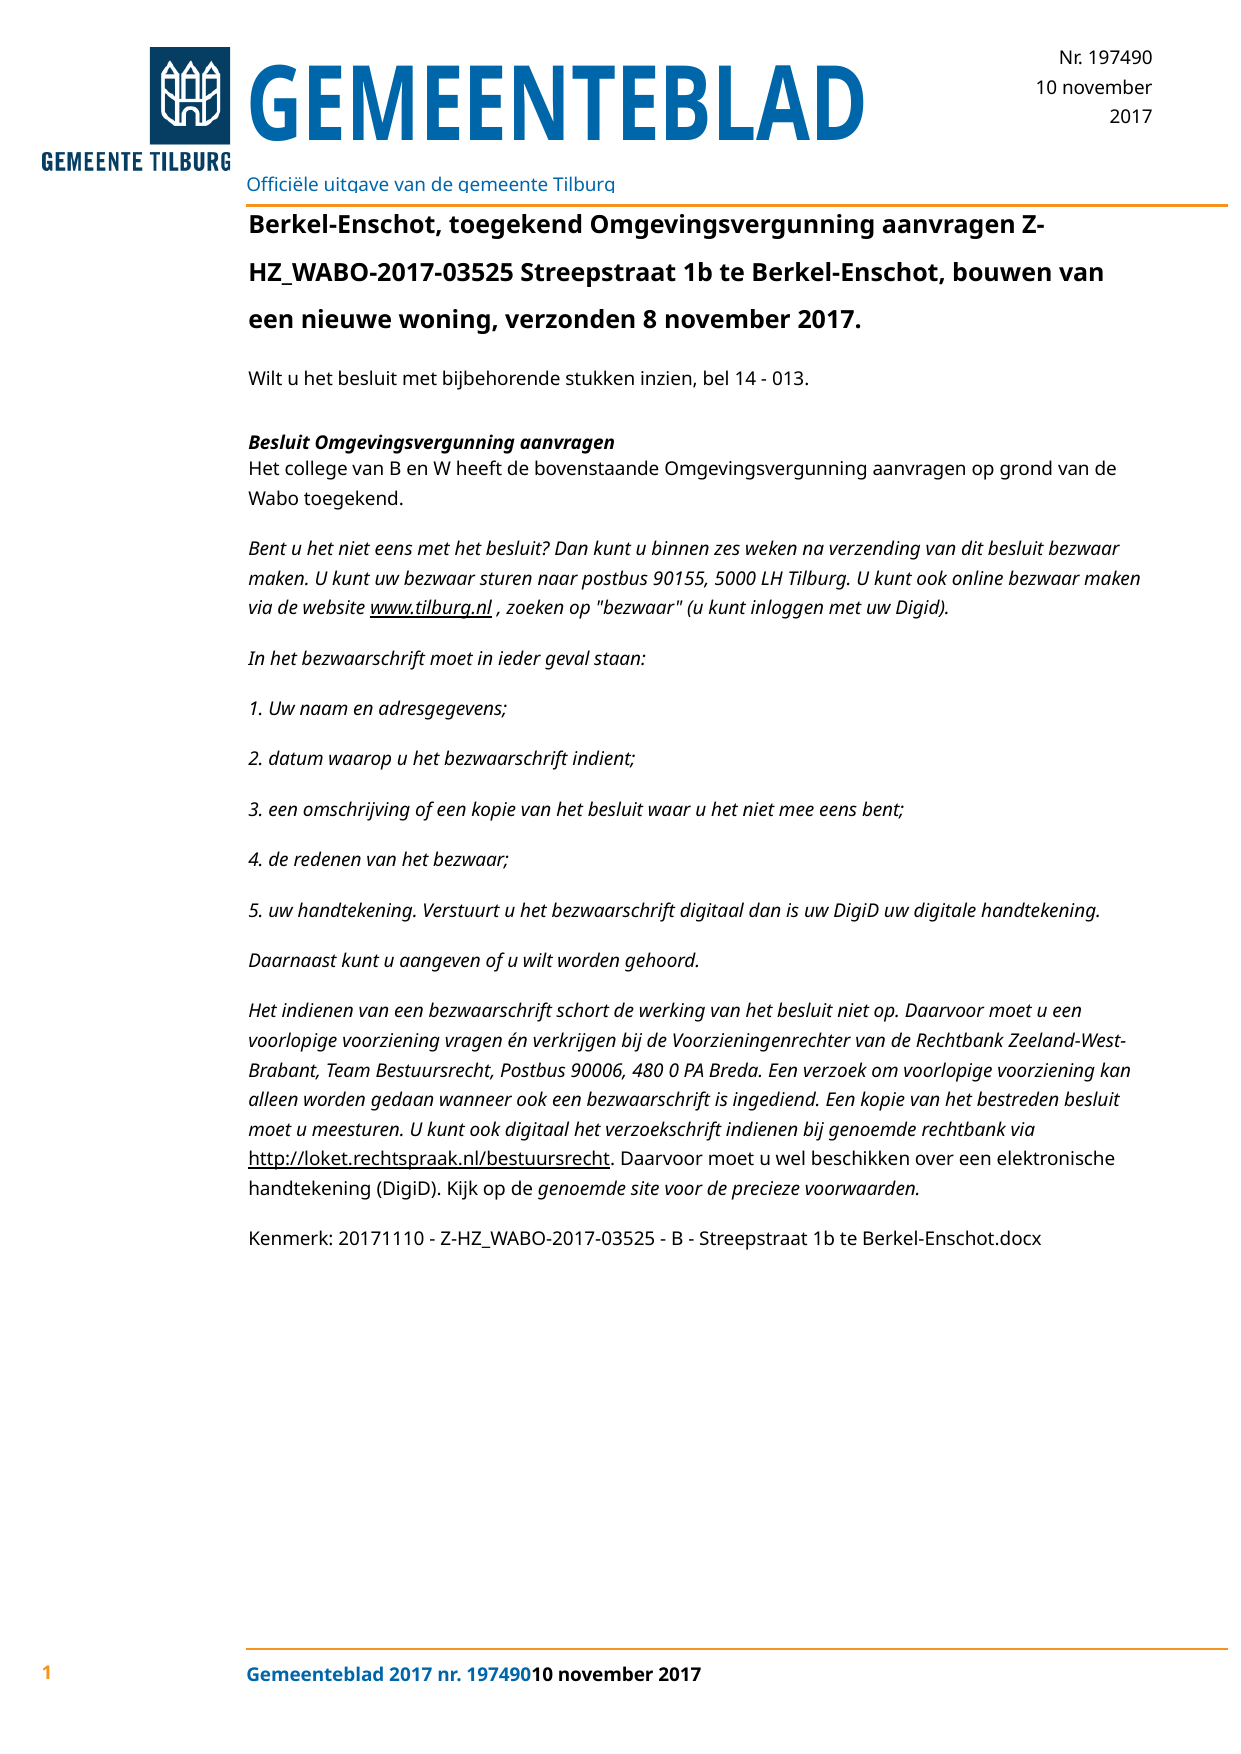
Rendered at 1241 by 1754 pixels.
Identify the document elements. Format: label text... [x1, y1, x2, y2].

text 4. de redenen van het bezwaar; [248, 846, 1152, 872]
text Het indienen van een bezwaarschrift schort de werking van het besluit niet op. Daarvoor moet u een voorlopige voorziening vragen én verkrijgen bij de Voorzieningenrechter van de Rechtbank Zeeland-West-Brabant, Team Bestuursrecht, Postbus 90006, 480 0 PA Breda. Een verzoek om voorlopige voorziening kan alleen worden gedaan wanneer ook een bezwaarschrift is ingediend. Een kopie van het bestreden besluit moet u meesturen. U kunt ook digitaal het verzoekschrift indienen bij genoemde rechtbank via http://loket.rechtspraak.nl/bestuursrecht. Daarvoor moet u wel beschikken over een elektronische handtekening (DigiD). Kijk op de genoemde site voor de precieze voorwaarden. [248, 998, 1152, 1201]
text Berkel-Enschot, toegekend Omgevingsvergunning aanvragen Z-HZ_WABO-2017-03525 Streepstraat 1b te Berkel-Enschot, bouwen van een nieuwe woning, verzonden 8 november 2017. [248, 207, 1152, 336]
text Wilt u het besluit met bijbehorende stukken inzien, bel 14 - 013. [248, 366, 1152, 391]
text In het bezwaarschrift moet in ieder geval staan: [248, 645, 1152, 671]
text 1. Uw naam en adresgegevens; [248, 695, 1152, 721]
text Het college van B en W heeft de bovenstaande Omgevingsvergunning aanvragen op grond van de Wabo toegekend. [248, 455, 1152, 511]
text Bent u het niet eens met het besluit? Dan kunt u binnen zes weken na verzending van dit besluit bezwaar maken. U kunt uw bezwaar sturen naar postbus 90155, 5000 LH Tilburg. U kunt ook online bezwaar maken via de website www.tilburg.nl , zoeken op "bezwaar" (u kunt inloggen met uw Digid). [248, 535, 1152, 620]
text Besluit Omgevingsvergunning aanvragen [248, 429, 1152, 455]
text Kenmerk: 20171110 - Z-HZ_WABO-2017-03525 - B - Streepstraat 1b te Berkel-Enschot.docx [248, 1226, 1152, 1251]
text 5. uw handtekening. Verstuurt u het bezwaarschrift digitaal dan is uw DigiD uw digitale handtekening. [248, 897, 1152, 923]
text 2. datum waarop u het bezwaarschrift indient; [248, 746, 1152, 771]
text 3. een omschrijving of een kopie van het besluit waar u het niet mee eens bent; [248, 796, 1152, 822]
picture [41, 47, 231, 172]
text Daarnaast kunt u aangeven of u wilt worden gehoord. [248, 947, 1152, 973]
